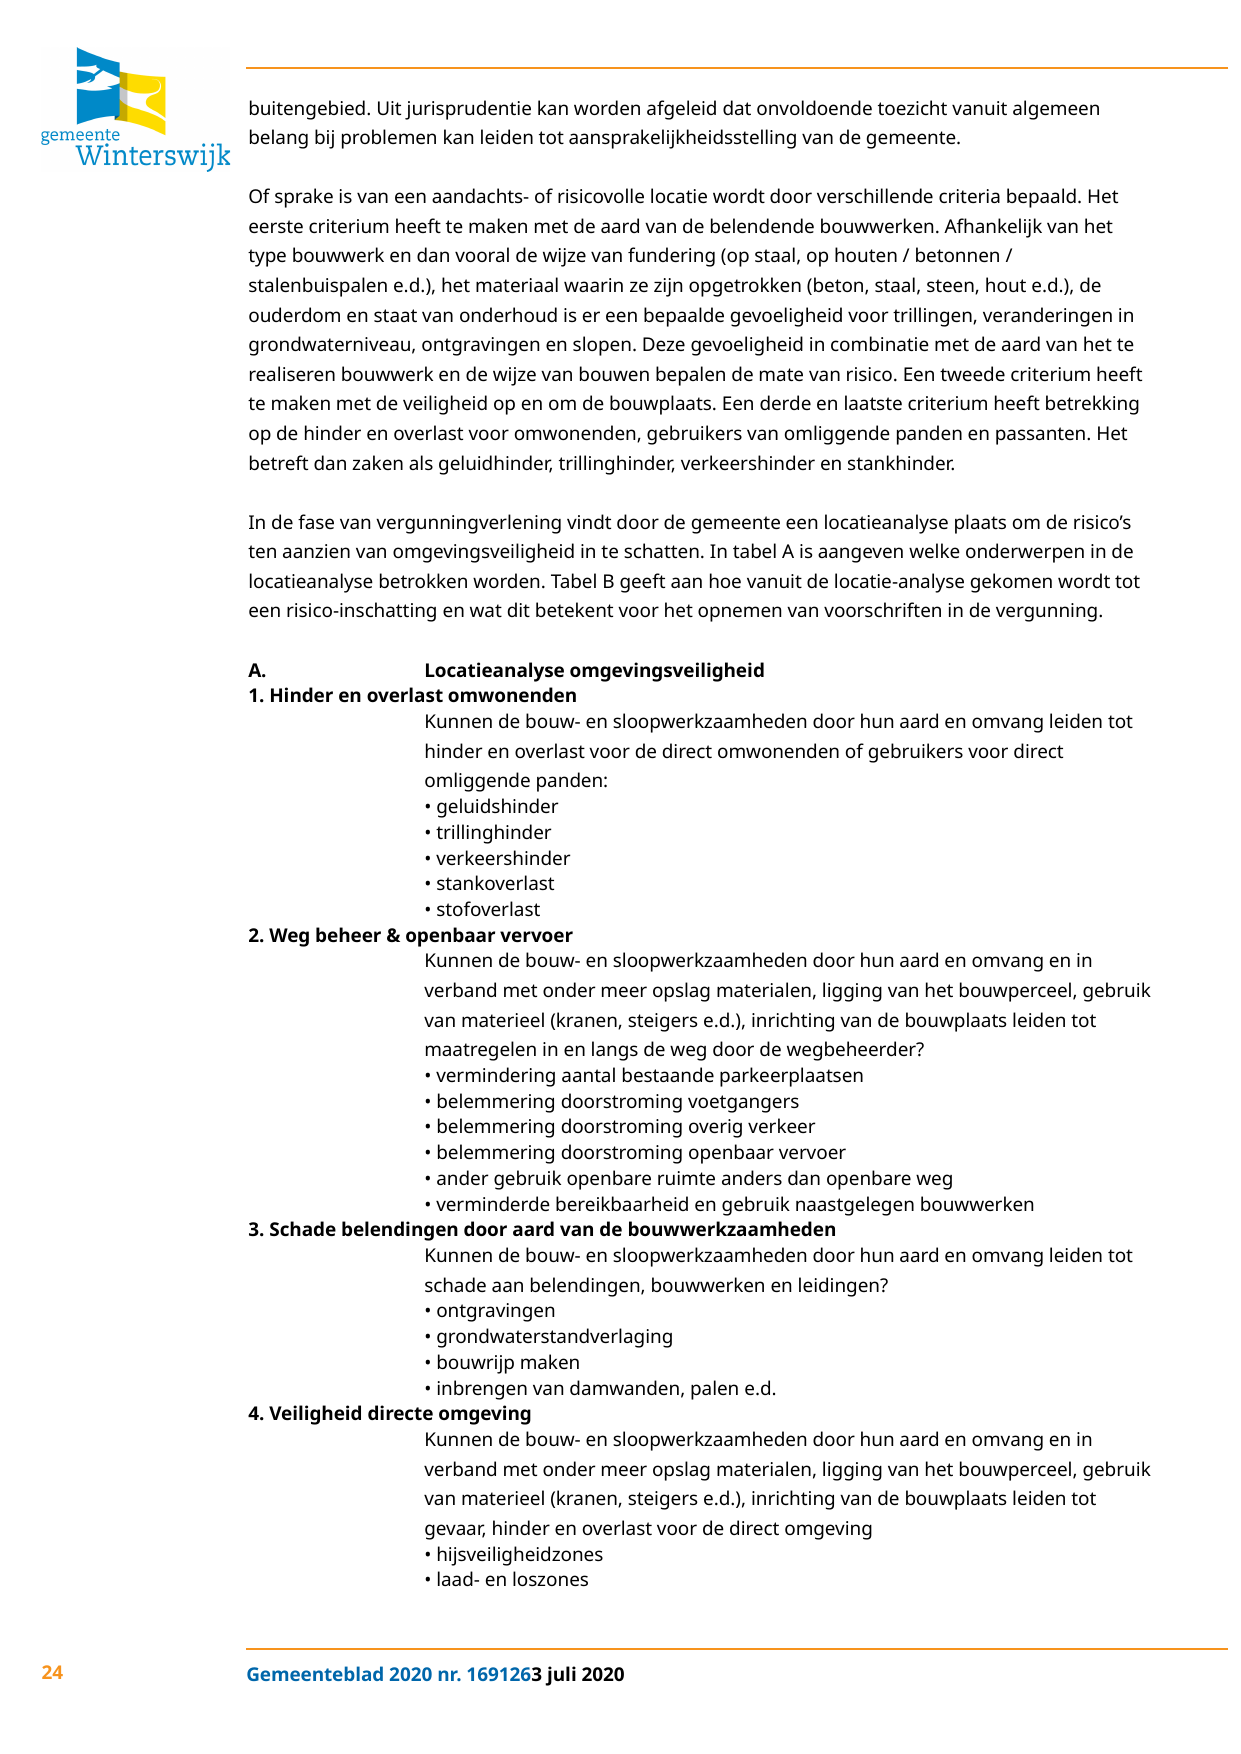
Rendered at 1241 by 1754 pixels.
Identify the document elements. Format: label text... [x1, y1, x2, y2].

table_cell [248, 948, 424, 1062]
table_cell [248, 1349, 424, 1375]
table_cell • belemmering doorstroming openbaar vervoer [424, 1139, 1152, 1165]
table_cell [248, 1191, 424, 1217]
text In de fase van vergunningverlening vindt door de gemeente een locatieanalyse plaats om de risico’s ten aanzien van omgevingsveiligheid in te schatten. In tabel A is aangeven welke onderwerpen in de locatieanalyse betrokken worden. Tabel B geeft aan hoe vanuit de locatie-analyse gekomen wordt tot een risico-inschatting en wat dit betekent voor het opnemen van voorschriften in de vergunning. [248, 509, 1152, 623]
table_cell [248, 1165, 424, 1191]
table_cell 2. Weg beheer & openbaar vervoer [248, 922, 1152, 948]
table_cell [248, 1426, 424, 1541]
table_cell • hijsveiligheidzones [424, 1541, 1152, 1566]
table_cell [248, 1114, 424, 1139]
table_cell [248, 1541, 424, 1566]
table_cell • bouwrijp maken [424, 1349, 1152, 1375]
table_cell [248, 896, 424, 922]
text Of sprake is van een aandachts- of risicovolle locatie wordt door verschillende criteria bepaald. Het eerste criterium heeft te maken met de aard van de belendende bouwwerken. Afhankelijk van het type bouwwerk en dan vooral de wijze van fundering (op staal, op houten / betonnen / stalenbuispalen e.d.), het materiaal waarin ze zijn opgetrokken (beton, staal, steen, hout e.d.), de ouderdom en staat van onderhoud is er een bepaalde gevoeligheid voor trillingen, veranderingen in grondwaterniveau, ontgravingen en slopen. Deze gevoeligheid in combinatie met de aard van het te realiseren bouwwerk en de wijze van bouwen bepalen de mate van risico. Een tweede criterium heeft te maken met de veiligheid op en om de bouwplaats. Een derde en laatste criterium heeft betrekking op de hinder en overlast voor omwonenden, gebruikers van omliggende panden en passanten. Het betreft dan zaken als geluidhinder, trillinghinder, verkeershinder en stankhinder. [248, 183, 1152, 476]
picture [225, 153, 231, 162]
table_cell 1. Hinder en overlast omwonenden [248, 683, 1152, 708]
table_cell [248, 819, 424, 845]
table_cell [248, 709, 424, 793]
table_cell • belemmering doorstroming voetgangers [424, 1088, 1152, 1114]
table_cell • belemmering doorstroming overig verkeer [424, 1114, 1152, 1139]
picture [41, 47, 231, 172]
table_cell 3. Schade belendingen door aard van de bouwwerkzaamheden [248, 1217, 1152, 1242]
table_cell • laad- en loszones [424, 1566, 1152, 1592]
table_cell Kunnen de bouw- en sloopwerkzaamheden door hun aard en omvang en in verband met onder meer opslag materialen, ligging van het bouwperceel, gebruik van materieel (kranen, steigers e.d.), inrichting van de bouwplaats leiden tot maatregelen in en langs de weg door de wegbeheerder? [424, 948, 1152, 1062]
table_cell [248, 1323, 424, 1349]
table_header Locatieanalyse omgevingsveiligheid [424, 657, 1152, 683]
text buitengebied. Uit jurisprudentie kan worden afgeleid dat onvoldoende toezicht vanuit algemeen belang bij problemen kan leiden tot aansprakelijkheidsstelling van de gemeente. [248, 95, 1152, 150]
table_cell [248, 845, 424, 871]
table_cell • ontgravingen [424, 1298, 1152, 1323]
table_cell [248, 1062, 424, 1088]
table_cell • verkeershinder [424, 845, 1152, 871]
table_header A. [248, 657, 424, 683]
table_cell [248, 1298, 424, 1323]
table_cell [248, 871, 424, 896]
table_cell [248, 1139, 424, 1165]
table_cell Kunnen de bouw- en sloopwerkzaamheden door hun aard en omvang leiden tot hinder en overlast voor de direct omwonenden of gebruikers voor direct omliggende panden: [424, 709, 1152, 793]
table_cell • trillinghinder [424, 819, 1152, 845]
table_cell • stankoverlast [424, 871, 1152, 896]
table_cell • verminderde bereikbaarheid en gebruik naastgelegen bouwwerken [424, 1191, 1152, 1217]
table_cell • vermindering aantal bestaande parkeerplaatsen [424, 1062, 1152, 1088]
table_cell [248, 1088, 424, 1114]
table_cell • geluidshinder [424, 793, 1152, 819]
table_cell Kunnen de bouw- en sloopwerkzaamheden door hun aard en omvang leiden tot schade aan belendingen, bouwwerken en leidingen? [424, 1242, 1152, 1298]
table_cell • ander gebruik openbare ruimte anders dan openbare weg [424, 1165, 1152, 1191]
table_cell • inbrengen van damwanden, palen e.d. [424, 1375, 1152, 1401]
table_cell [248, 793, 424, 819]
table_cell [248, 1566, 424, 1592]
table_cell • stofoverlast [424, 896, 1152, 922]
table_cell Kunnen de bouw- en sloopwerkzaamheden door hun aard en omvang en in verband met onder meer opslag materialen, ligging van het bouwperceel, gebruik van materieel (kranen, steigers e.d.), inrichting van de bouwplaats leiden tot gevaar, hinder en overlast voor de direct omgeving [424, 1426, 1152, 1541]
table_cell 4. Veiligheid directe omgeving [248, 1401, 1152, 1426]
table_cell [248, 1375, 424, 1401]
table_cell [248, 1242, 424, 1298]
table_cell • grondwaterstandverlaging [424, 1323, 1152, 1349]
